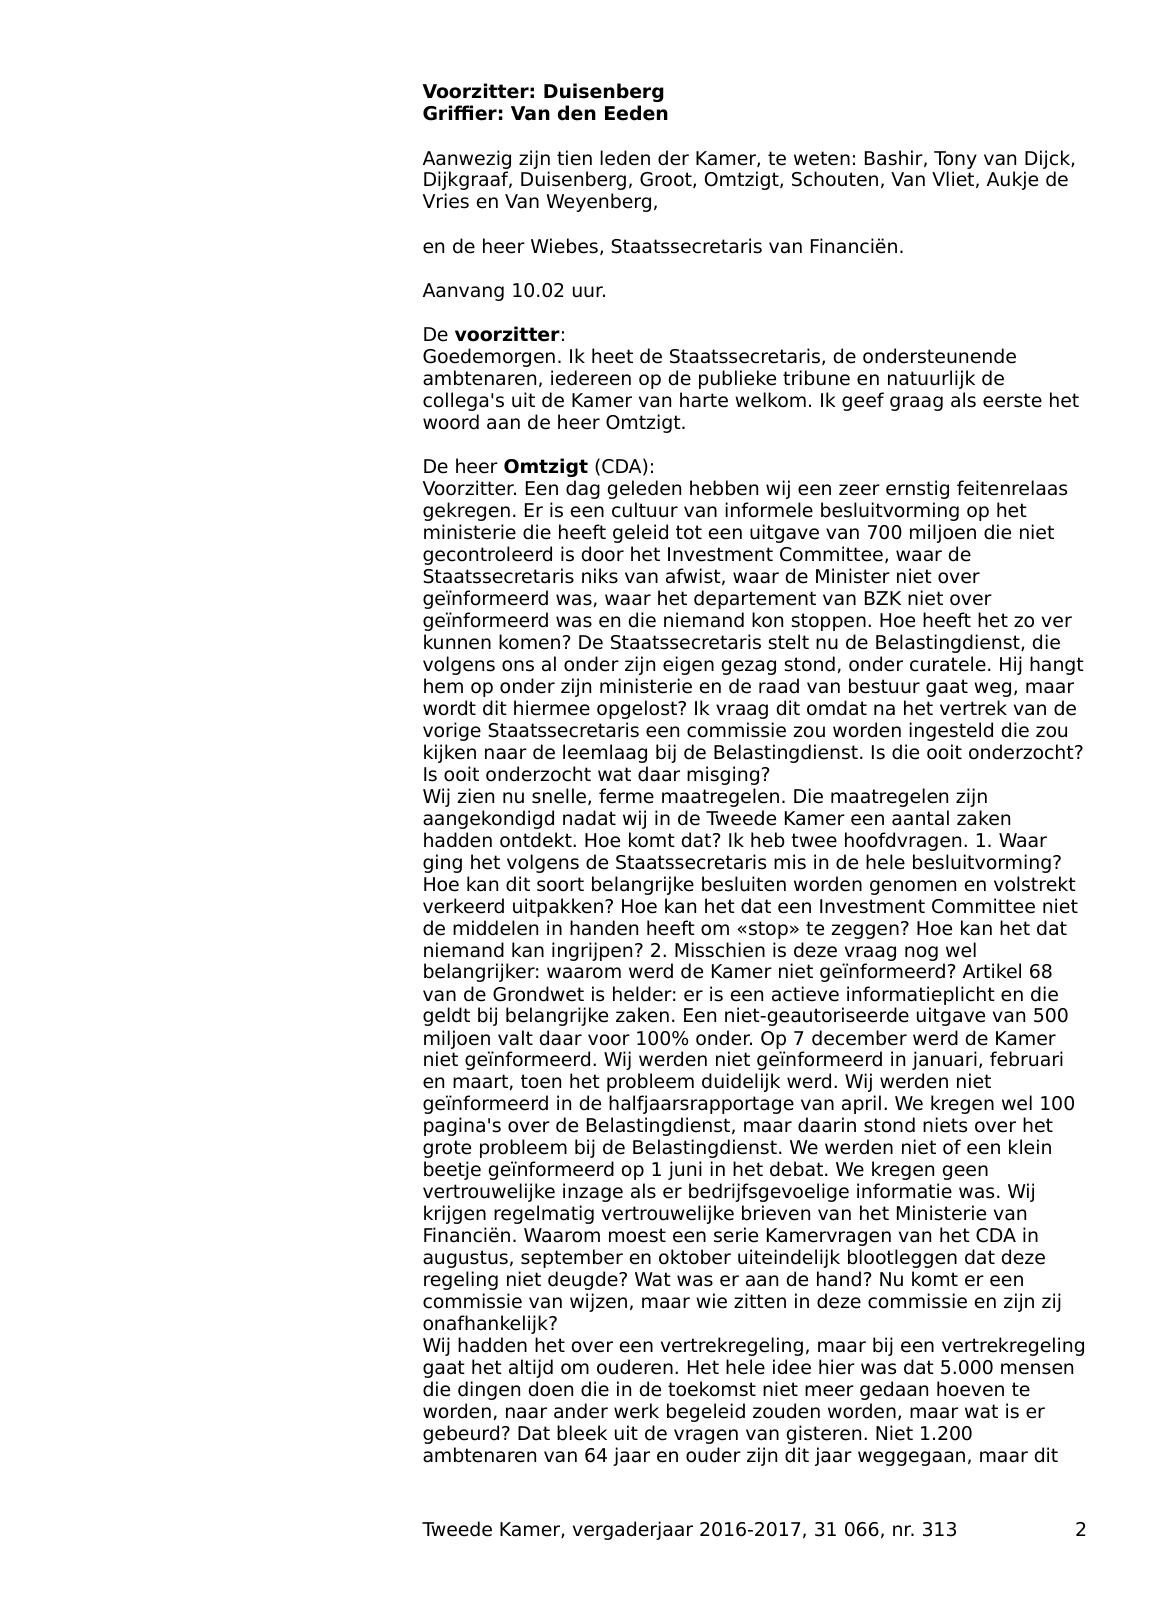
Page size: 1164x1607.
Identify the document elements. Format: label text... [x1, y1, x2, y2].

text Voorzitter. Een dag geleden hebben wij een zeer ernstig feitenrelaas gekregen. Er is een cultuur van informele besluitvorming op het ministerie die heeft geleid tot een uitgave van 700 miljoen die niet gecontroleerd is door het Investment Committee, waar de Staatssecretaris niks van afwist, waar de Minister niet over geïnformeerd was, waar het departement van BZK niet over geïnformeerd was en die niemand kon stoppen. Hoe heeft het zo ver kunnen komen? De Staatssecretaris stelt nu de Belastingdienst, die volgens ons al onder zijn eigen gezag stond, onder curatele. Hij hangt hem op onder zijn ministerie en de raad van bestuur gaat weg, maar wordt dit hiermee opgelost? Ik vraag dit omdat na het vertrek van de vorige Staatssecretaris een commissie zou worden ingesteld die zou kijken naar de leemlaag bij de Belastingdienst. Is die ooit onderzocht? Is ooit onderzocht wat daar misging? [422, 478, 1087, 786]
text Aanwezig zijn tien leden der Kamer, te weten: Bashir, Tony van Dijck, Dijkgraaf, Duisenberg, Groot, Omtzigt, Schouten, Van Vliet, Aukje de Vries en Van Weyenberg, [422, 147, 1087, 213]
text De heer Omtzigt (CDA): [422, 456, 1087, 478]
text Voorzitter: Duisenberg [422, 81, 1087, 103]
text en de heer Wiebes, Staatssecretaris van Financiën. [422, 236, 1087, 257]
text Wij hadden het over een vertrekregeling, maar bij een vertrekregeling gaat het altijd om ouderen. Het hele idee hier was dat 5.000 mensen die dingen doen die in de toekomst niet meer gedaan hoeven te worden, naar ander werk begeleid zouden worden, maar wat is er gebeurd? Dat bleek uit de vragen van gisteren. Niet 1.200 ambtenaren van 64 jaar en ouder zijn dit jaar weggegaan, maar dit [422, 1335, 1087, 1467]
text Aanvang 10.02 uur. [422, 280, 1087, 302]
text Wij zien nu snelle, ferme maatregelen. Die maatregelen zijn aangekondigd nadat wij in de Tweede Kamer een aantal zaken hadden ontdekt. Hoe komt dat? Ik heb twee hoofdvragen. 1. Waar ging het volgens de Staatssecretaris mis in de hele besluitvorming? Hoe kan dit soort belangrijke besluiten worden genomen en volstrekt verkeerd uitpakken? Hoe kan het dat een Investment Committee niet de middelen in handen heeft om «stop» te zeggen? Hoe kan het dat niemand kan ingrijpen? 2. Misschien is deze vraag nog wel belangrijker: waarom werd de Kamer niet geïnformeerd? Artikel 68 van de Grondwet is helder: er is een actieve informatieplicht en die geldt bij belangrijke zaken. Een niet-geautoriseerde uitgave van 500 miljoen valt daar voor 100% onder. Op 7 december werd de Kamer niet geïnformeerd. Wij werden niet geïnformeerd in januari, februari en maart, toen het probleem duidelijk werd. Wij werden niet geïnformeerd in de halfjaarsrapportage van april. We kregen wel 100 pagina's over de Belastingdienst, maar daarin stond niets over het grote probleem bij de Belastingdienst. We werden niet of een klein beetje geïnformeerd op 1 juni in het debat. We kregen geen vertrouwelijke inzage als er bedrijfsgevoelige informatie was. Wij krijgen regelmatig vertrouwelijke brieven van het Ministerie van Financiën. Waarom moest een serie Kamervragen van het CDA in augustus, september en oktober uiteindelijk blootleggen dat deze regeling niet deugde? Wat was er aan de hand? Nu komt er een commissie van wijzen, maar wie zitten in deze commissie en zijn zij onafhankelijk? [422, 786, 1087, 1335]
text De voorzitter: [422, 324, 1087, 346]
text Goedemorgen. Ik heet de Staatssecretaris, de ondersteunende ambtenaren, iedereen op de publieke tribune en natuurlijk de collega's uit de Kamer van harte welkom. Ik geef graag als eerste het woord aan de heer Omtzigt. [422, 346, 1087, 434]
text Griffier: Van den Eeden [422, 103, 1087, 125]
